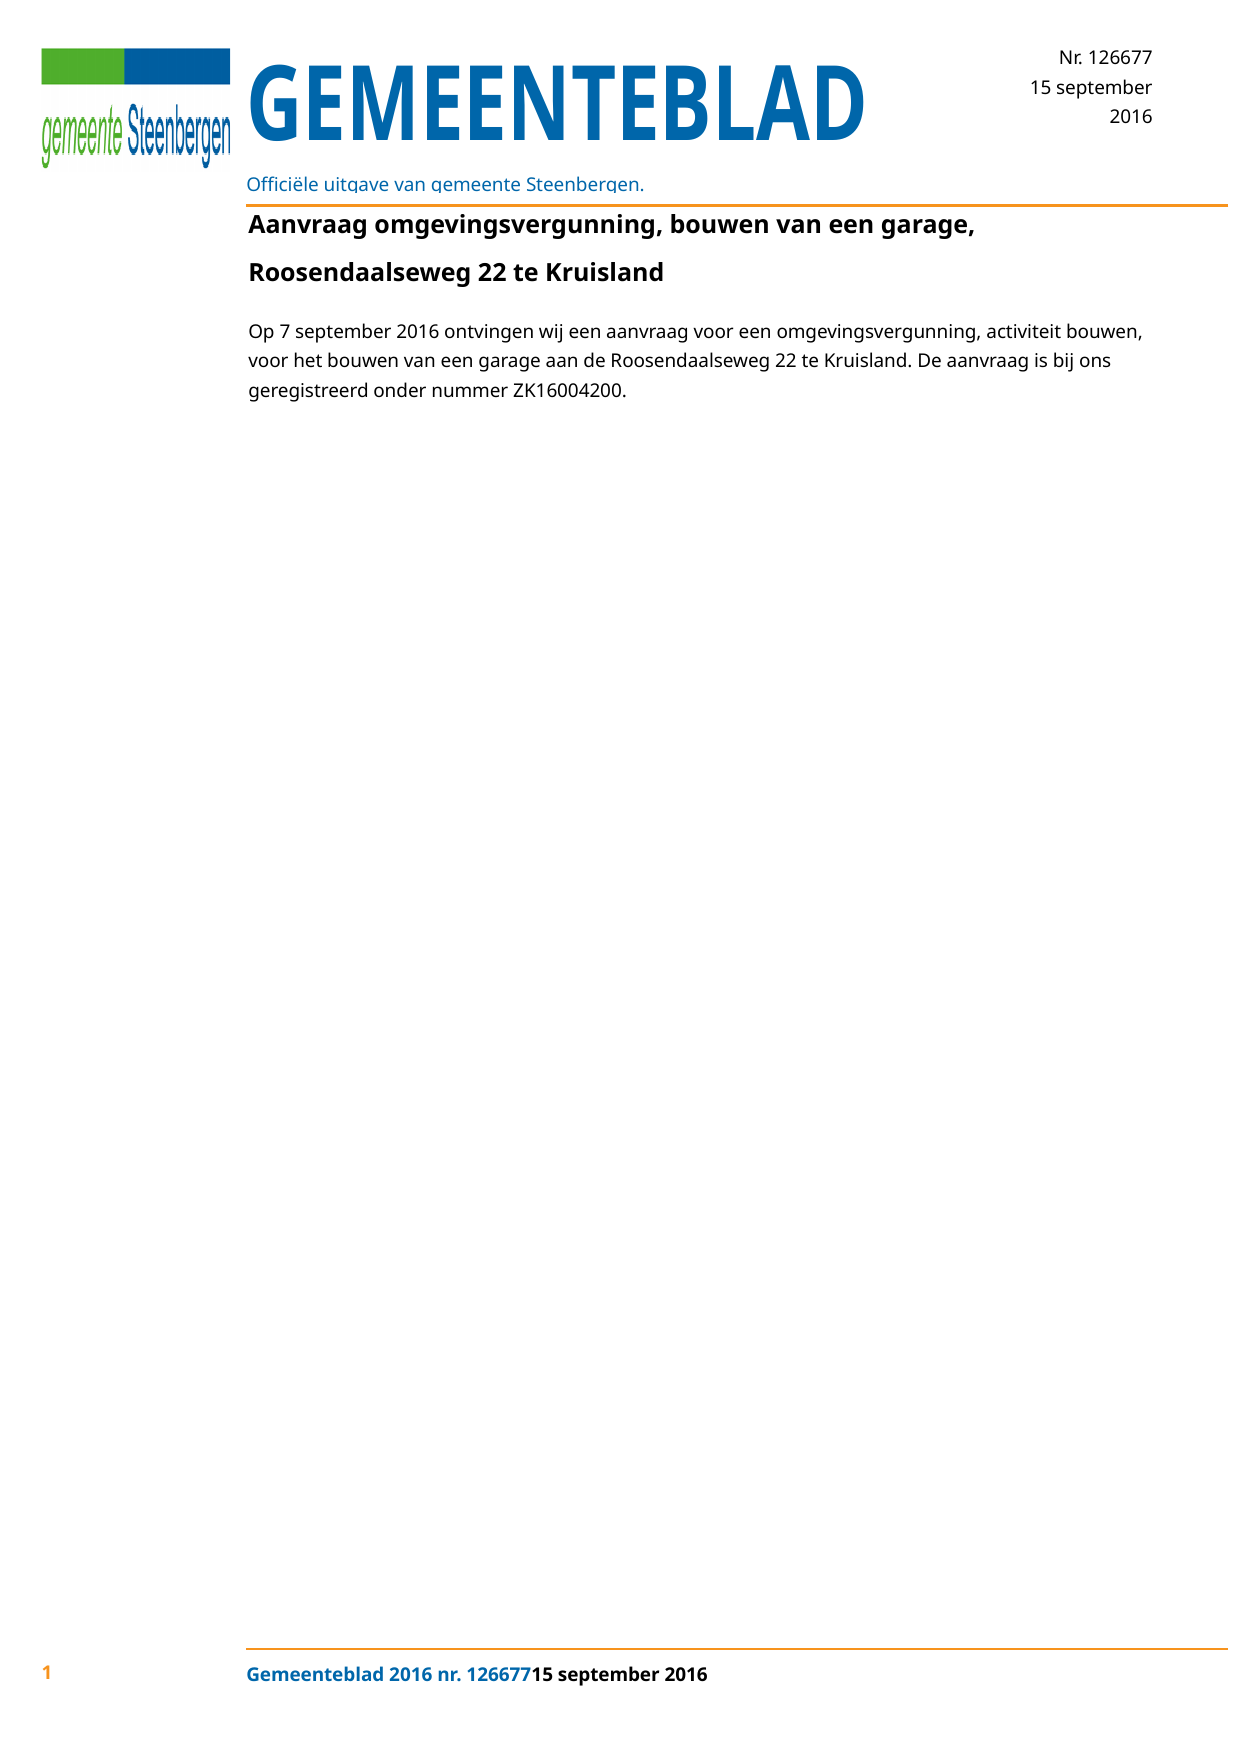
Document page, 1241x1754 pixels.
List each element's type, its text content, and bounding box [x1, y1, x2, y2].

text Aanvraag omgevingsvergunning, bouwen van een garage, Roosendaalseweg 22 te Kruisland [248, 207, 1152, 288]
picture [41, 47, 231, 172]
text Op 7 september 2016 ontvingen wij een aanvraag voor een omgevingsvergunning, activiteit bouwen, voor het bouwen van een garage aan de Roosendaalseweg 22 te Kruisland. De aanvraag is bij ons geregistreerd onder nummer ZK16004200. [248, 318, 1152, 403]
